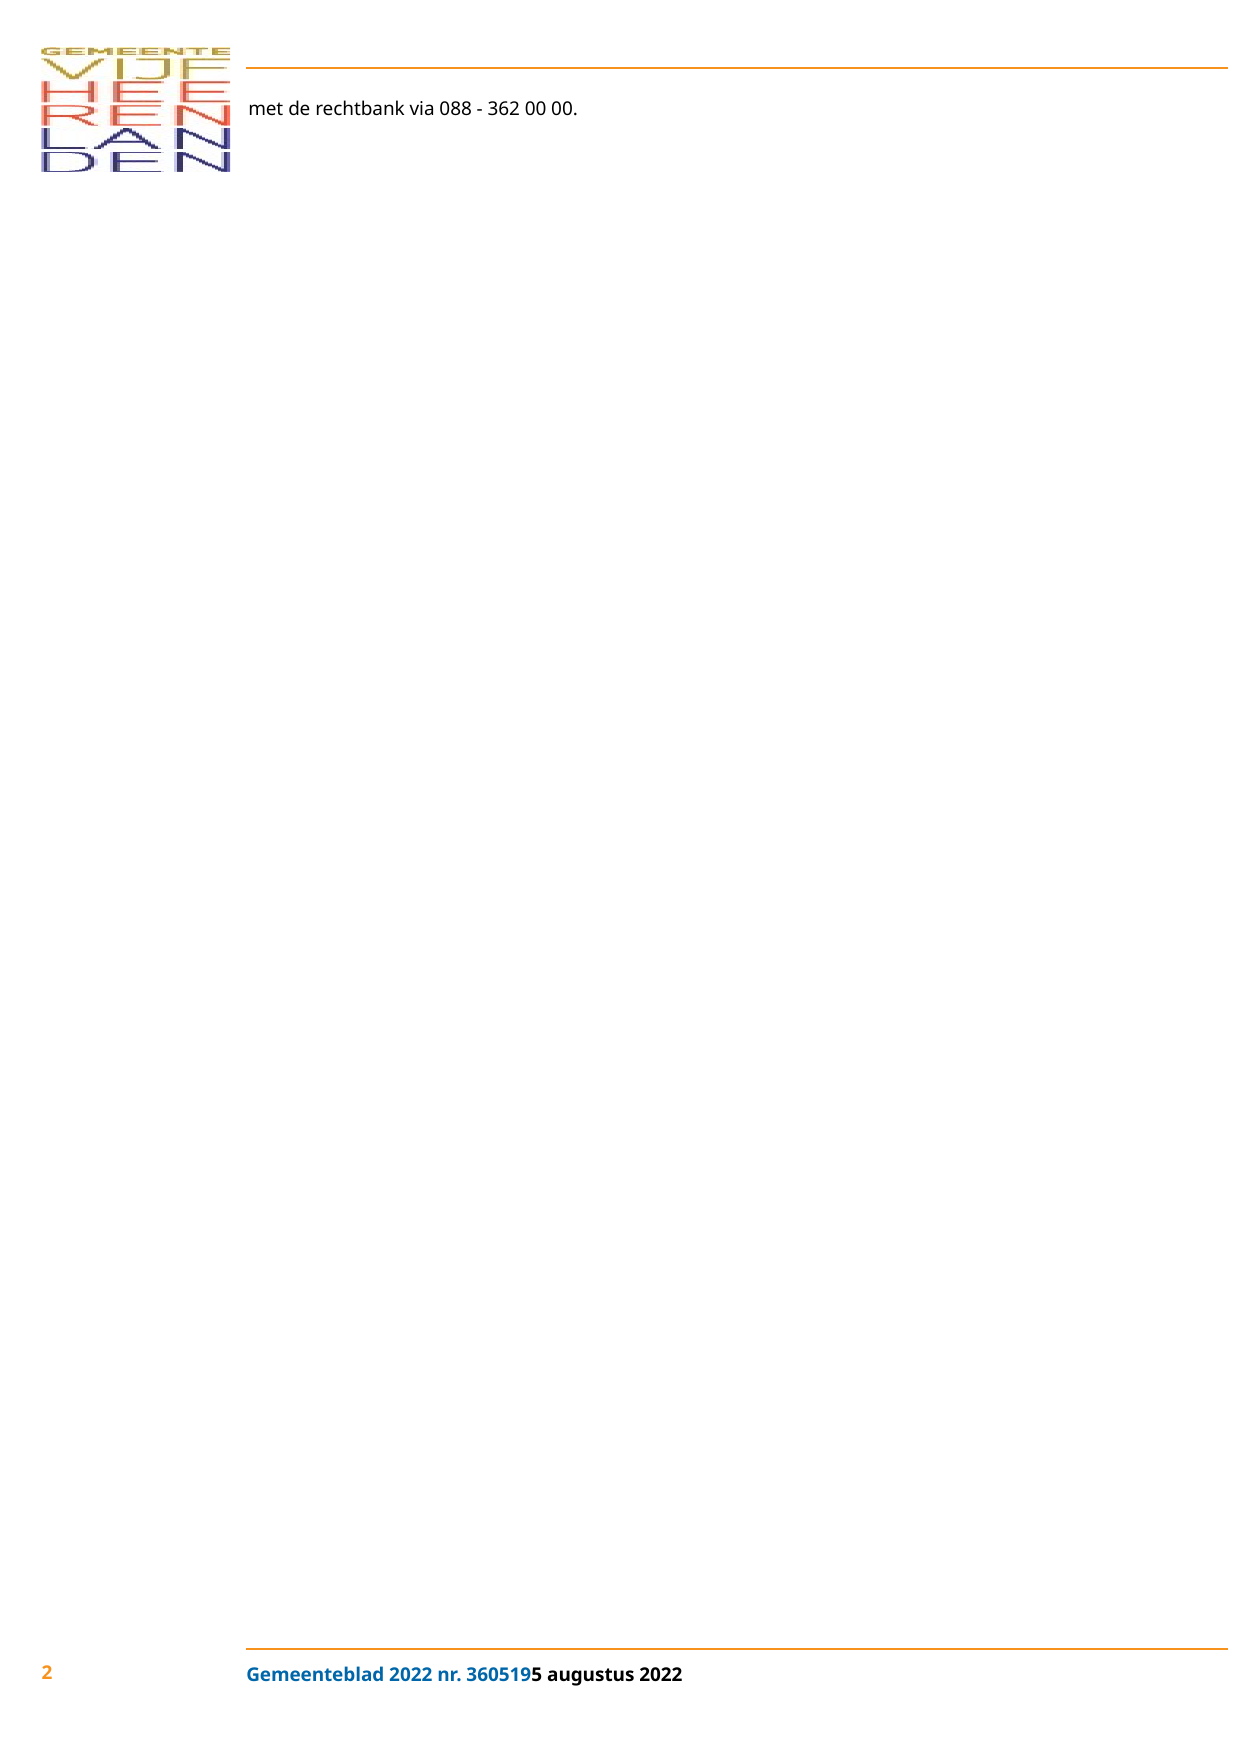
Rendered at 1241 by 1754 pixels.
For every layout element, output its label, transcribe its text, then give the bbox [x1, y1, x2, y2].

picture [41, 47, 231, 172]
text met de rechtbank via 088 - 362 00 00. [248, 95, 1152, 121]
